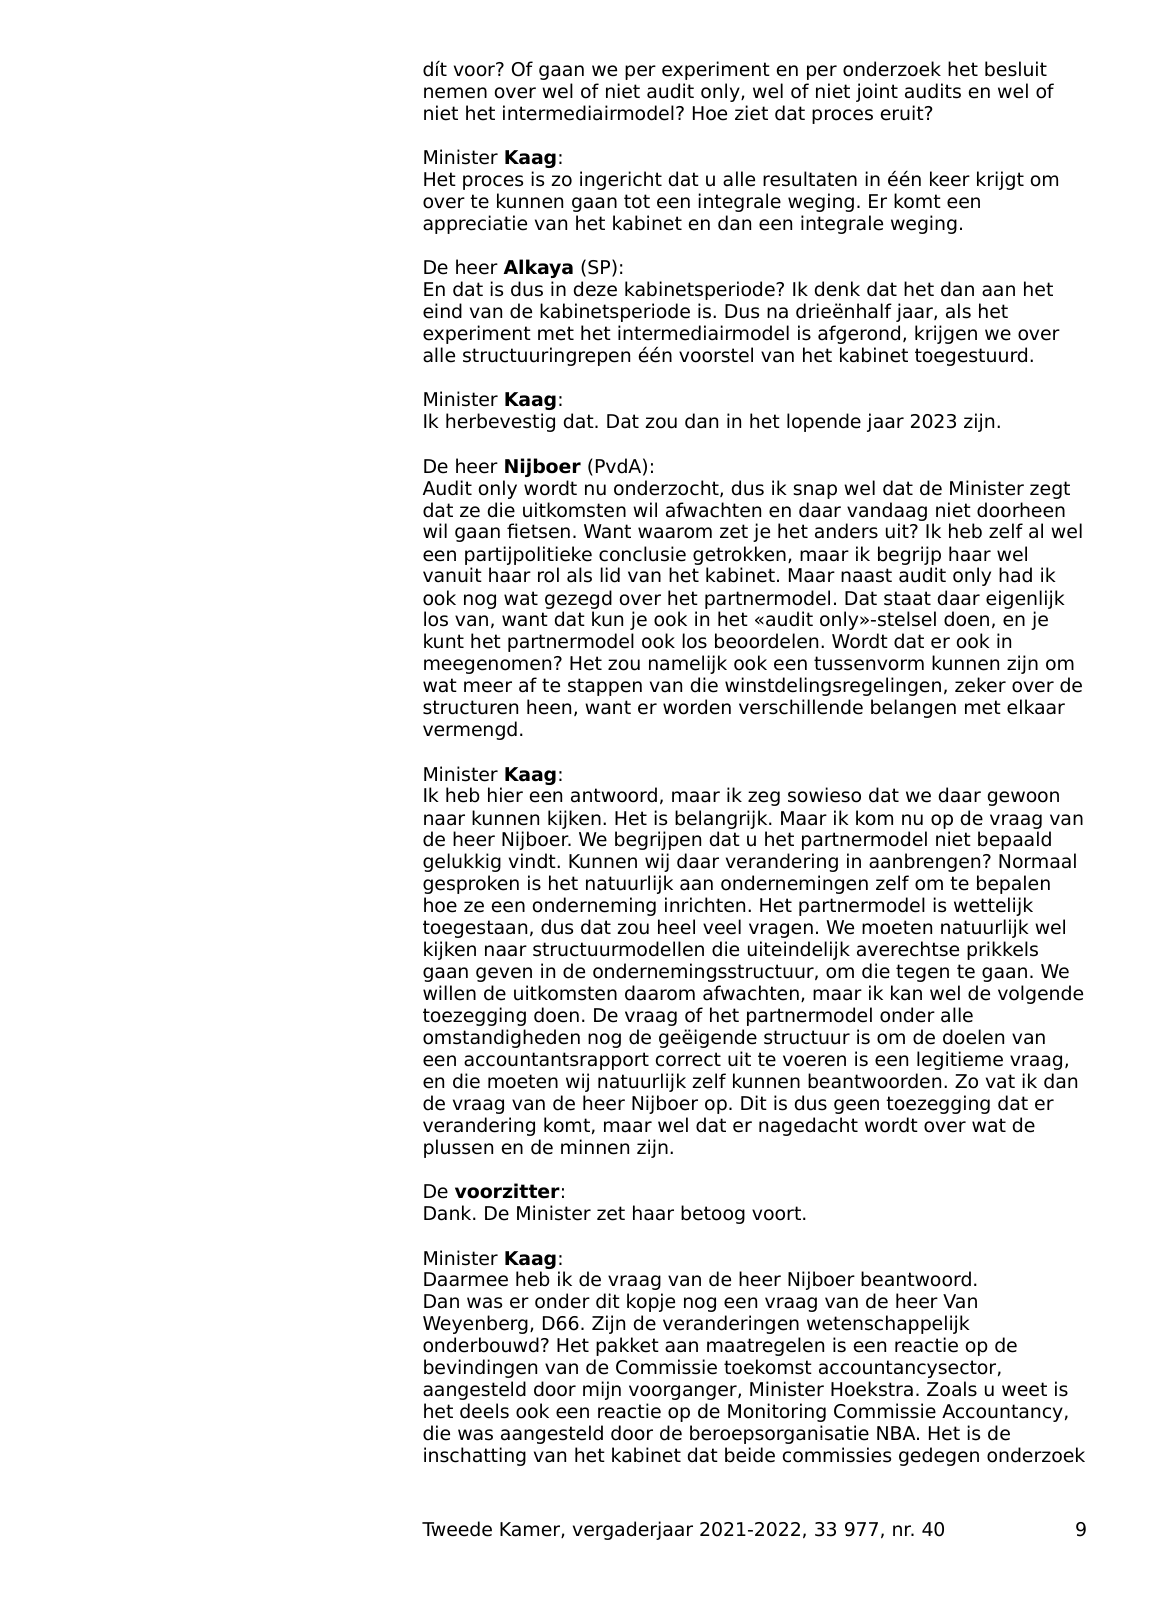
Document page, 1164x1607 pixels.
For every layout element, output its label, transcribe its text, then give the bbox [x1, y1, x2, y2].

text De heer Nijboer (PvdA): [422, 456, 1087, 477]
text dít voor? Of gaan we per experiment en per onderzoek het besluit nemen over wel of niet audit only, wel of niet joint audits en wel of niet het intermediairmodel? Hoe ziet dat proces eruit? [422, 59, 1087, 125]
text Daarmee heb ik de vraag van de heer Nijboer beantwoord. [422, 1269, 1087, 1291]
text Audit only wordt nu onderzocht, dus ik snap wel dat de Minister zegt dat ze die uitkomsten wil afwachten en daar vandaag niet doorheen wil gaan fietsen. Want waarom zet je het anders uit? Ik heb zelf al wel een partijpolitieke conclusie getrokken, maar ik begrijp haar wel vanuit haar rol als lid van het kabinet. Maar naast audit only had ik ook nog wat gezegd over het partnermodel. Dat staat daar eigenlijk los van, want dat kun je ook in het «audit only»-stelsel doen, en je kunt het partnermodel ook los beoordelen. Wordt dat er ook in meegenomen? Het zou namelijk ook een tussenvorm kunnen zijn om wat meer af te stappen van die winstdelingsregelingen, zeker over de structuren heen, want er worden verschillende belangen met elkaar vermengd. [422, 477, 1087, 741]
text De heer Alkaya (SP): [422, 257, 1087, 279]
text De voorzitter: [422, 1181, 1087, 1203]
text Minister Kaag: [422, 1247, 1087, 1269]
text Minister Kaag: [422, 763, 1087, 785]
text Het proces is zo ingericht dat u alle resultaten in één keer krijgt om over te kunnen gaan tot een integrale weging. Er komt een appreciatie van het kabinet en dan een integrale weging. [422, 169, 1087, 235]
text Minister Kaag: [422, 389, 1087, 411]
text En dat is dus in deze kabinetsperiode? Ik denk dat het dan aan het eind van de kabinetsperiode is. Dus na drieënhalf jaar, als het experiment met het intermediairmodel is afgerond, krijgen we over alle structuuringrepen één voorstel van het kabinet toegestuurd. [422, 279, 1087, 367]
text Dan was er onder dit kopje nog een vraag van de heer Van Weyenberg, D66. Zijn de veranderingen wetenschappelijk onderbouwd? Het pakket aan maatregelen is een reactie op de bevindingen van de Commissie toekomst accountancysector, aangesteld door mijn voorganger, Minister Hoekstra. Zoals u weet is het deels ook een reactie op de Monitoring Commissie Accountancy, die was aangesteld door de beroepsorganisatie NBA. Het is de inschatting van het kabinet dat beide commissies gedegen onderzoek [422, 1291, 1087, 1467]
text Ik heb hier een antwoord, maar ik zeg sowieso dat we daar gewoon naar kunnen kijken. Het is belangrijk. Maar ik kom nu op de vraag van de heer Nijboer. We begrijpen dat u het partnermodel niet bepaald gelukkig vindt. Kunnen wij daar verandering in aanbrengen? Normaal gesproken is het natuurlijk aan ondernemingen zelf om te bepalen hoe ze een onderneming inrichten. Het partnermodel is wettelijk toegestaan, dus dat zou heel veel vragen. We moeten natuurlijk wel kijken naar structuurmodellen die uiteindelijk averechtse prikkels gaan geven in de ondernemingsstructuur, om die tegen te gaan. We willen de uitkomsten daarom afwachten, maar ik kan wel de volgende toezegging doen. De vraag of het partnermodel onder alle omstandigheden nog de geëigende structuur is om de doelen van een accountantsrapport correct uit te voeren is een legitieme vraag, en die moeten wij natuurlijk zelf kunnen beantwoorden. Zo vat ik dan de vraag van de heer Nijboer op. Dit is dus geen toezegging dat er verandering komt, maar wel dat er nagedacht wordt over wat de plussen en de minnen zijn. [422, 785, 1087, 1159]
text Minister Kaag: [422, 147, 1087, 169]
text Dank. De Minister zet haar betoog voort. [422, 1203, 1087, 1225]
text Ik herbevestig dat. Dat zou dan in het lopende jaar 2023 zijn. [422, 411, 1087, 433]
